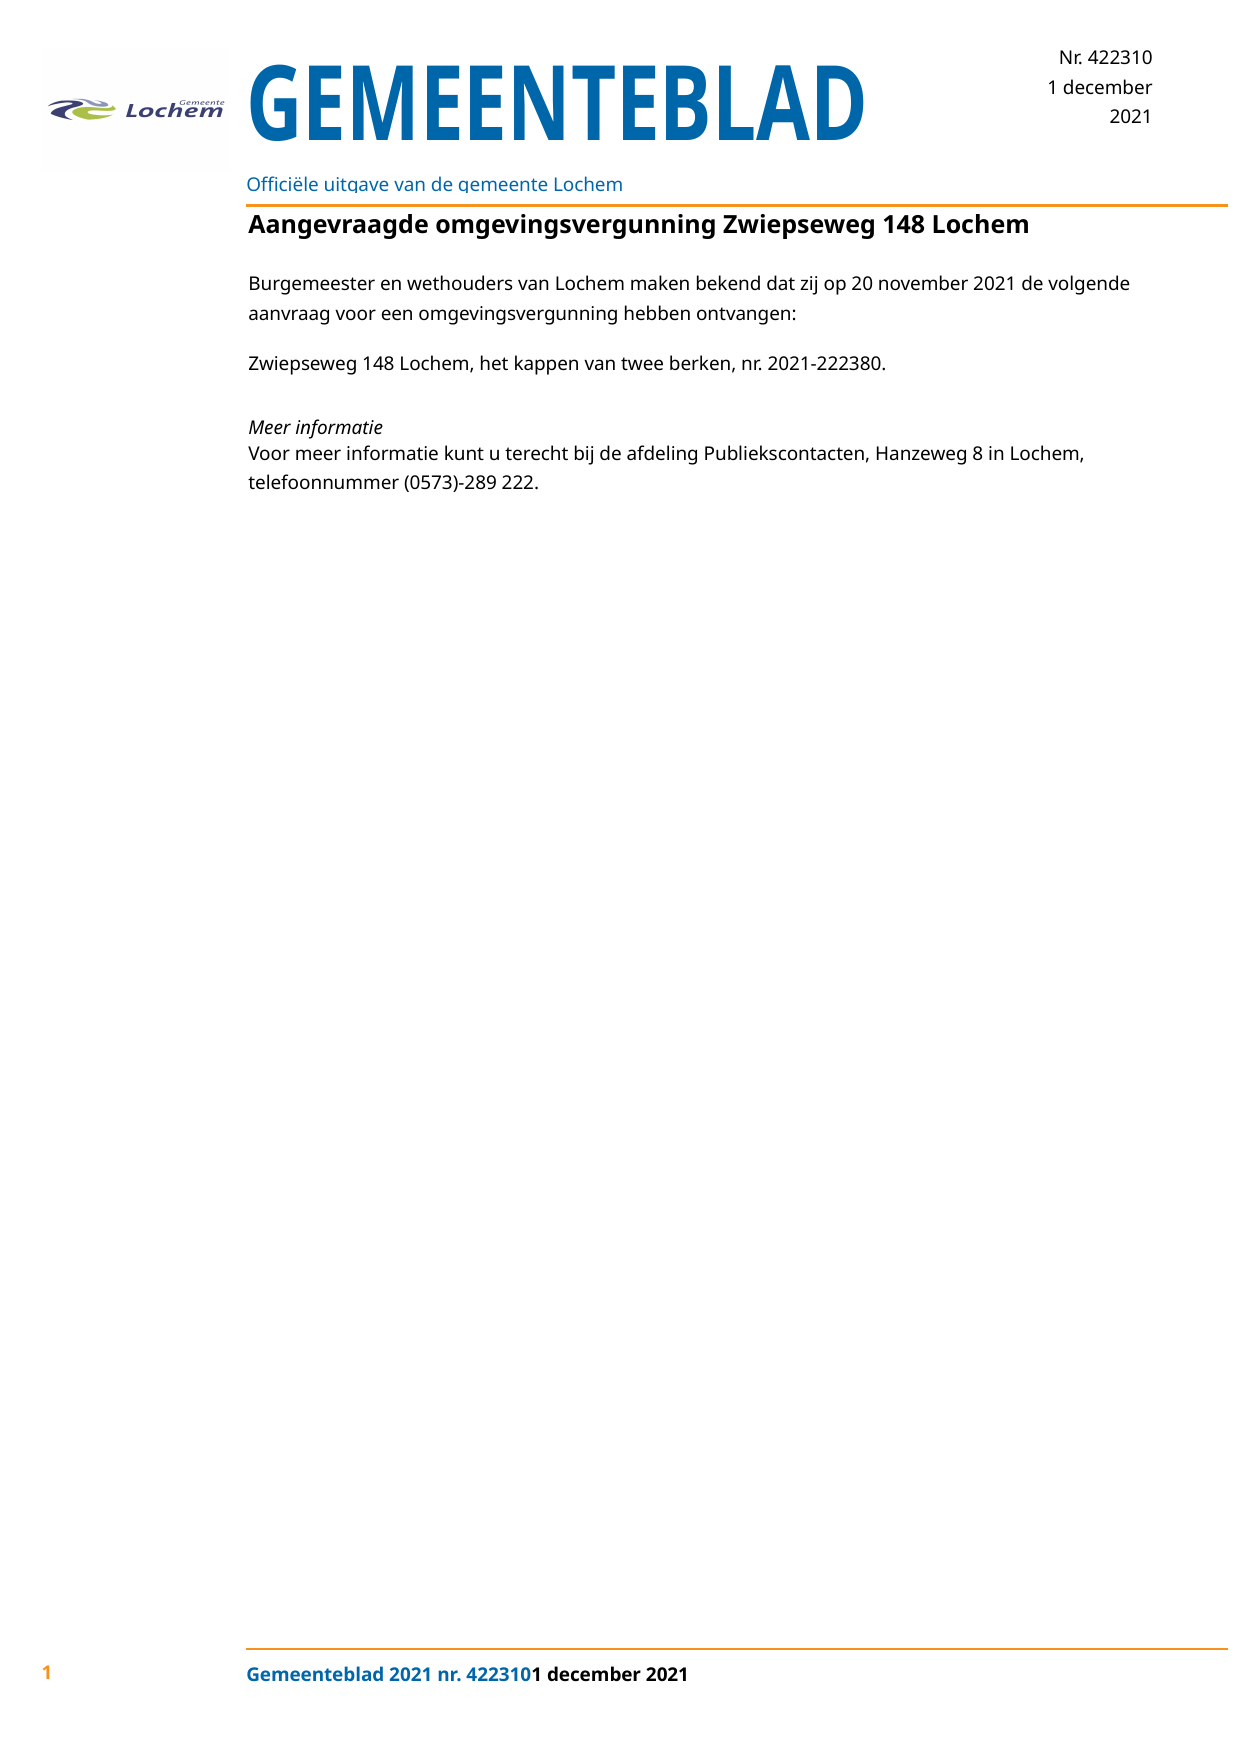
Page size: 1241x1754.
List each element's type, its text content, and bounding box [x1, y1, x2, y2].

picture [41, 47, 231, 172]
text Zwiepseweg 148 Lochem, het kappen van twee berken, nr. 2021-222380. [248, 350, 1152, 376]
text Meer informatie [248, 414, 1152, 440]
text Burgemeester en wethouders van Lochem maken bekend dat zij op 20 november 2021 de volgende aanvraag voor een omgevingsvergunning hebben ontvangen: [248, 270, 1152, 326]
text Aangevraagde omgevingsvergunning Zwiepseweg 148 Lochem [248, 207, 1152, 241]
text Voor meer informatie kunt u terecht bij de afdeling Publiekscontacten, Hanzeweg 8 in Lochem, telefoonnummer (0573)-289 222. [248, 440, 1152, 495]
